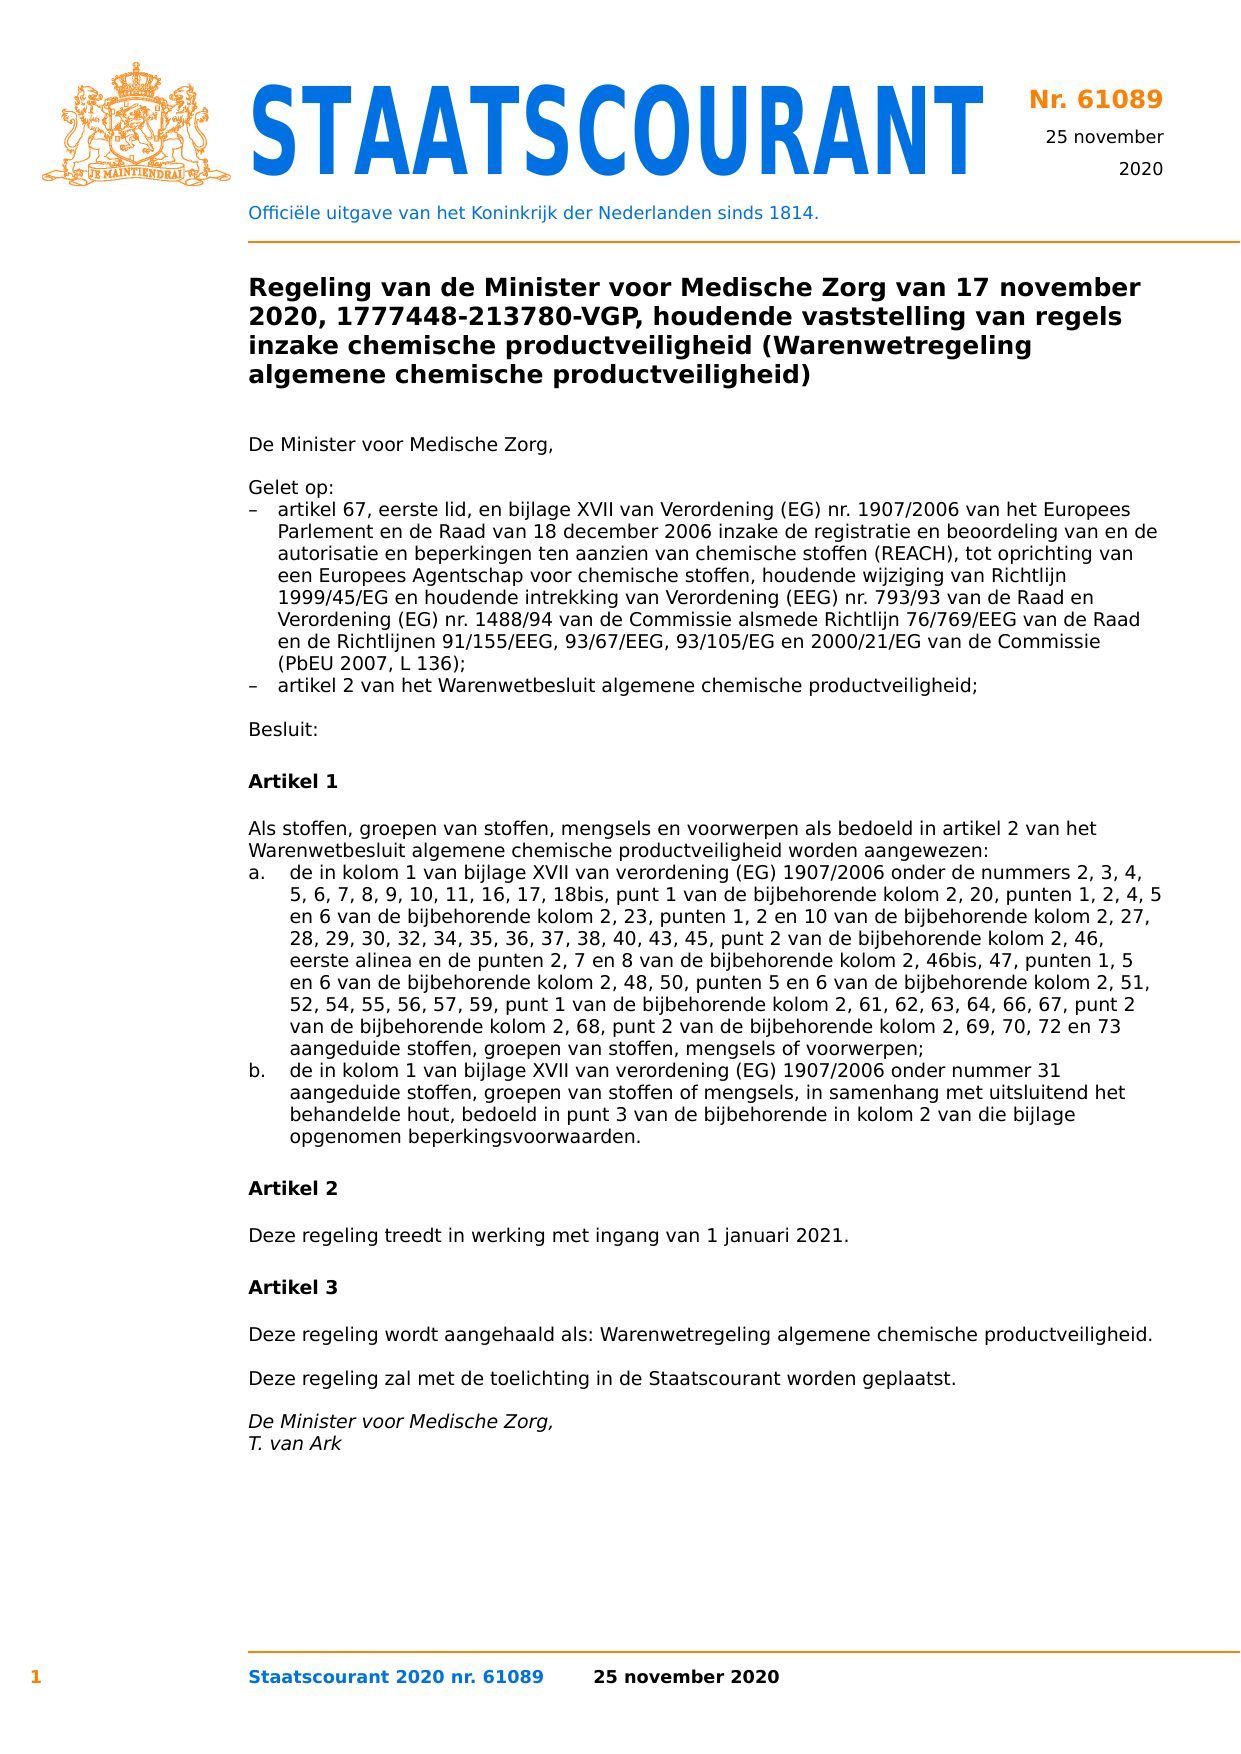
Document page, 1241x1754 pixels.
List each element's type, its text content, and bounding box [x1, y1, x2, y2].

text – artikel 2 van het Warenwetbesluit algemene chemische productveiligheid; [248, 675, 1163, 697]
subtitle Regeling van de Minister voor Medische Zorg van 17 november 2020, 1777448-213780-VGP, houdende vaststelling van regels inzake chemische productveiligheid (Warenwetregeling algemene chemische productveiligheid) [248, 273, 1163, 390]
table_header STAATSCOURANT [248, 62, 998, 203]
subtitle Artikel 1 [248, 771, 1163, 793]
text – artikel 67, eerste lid, en bijlage XVII van Verordening (EG) nr. 1907/2006 van het Europees Parlement en de Raad van 18 december 2006 inzake de registratie en beoordeling van en de autorisatie en beperkingen ten aanzien van chemische stoffen (REACH), tot oprichting van een Europees Agentschap voor chemische stoffen, houdende wijziging van Richtlijn 1999/45/EG en houdende intrekking van Verordening (EEG) nr. 793/93 van de Raad en Verordening (EG) nr. 1488/94 van de Commissie alsmede Richtlijn 76/769/EEG van de Raad en de Richtlijnen 91/155/EEG, 93/67/EEG, 93/105/EG en 2000/21/EG van de Commissie (PbEU 2007, L 136); [248, 499, 1163, 675]
text Deze regeling treedt in werking met ingang van 1 januari 2021. [248, 1224, 1163, 1247]
text De Minister voor Medische Zorg, T. van Ark [248, 1411, 1163, 1455]
text Deze regeling zal met de toelichting in de Staatscourant worden geplaatst. [248, 1367, 1163, 1389]
text Besluit: [248, 719, 1163, 741]
picture [41, 62, 231, 186]
text Gelet op: [248, 477, 1163, 499]
text Als stoffen, groepen van stoffen, mengsels en voorwerpen als bedoeld in artikel 2 van het Warenwetbesluit algemene chemische productveiligheid worden aangewezen: [248, 818, 1163, 862]
table_cell 2020 [998, 153, 1240, 203]
table_cell 25 november [998, 121, 1240, 153]
text a. de in kolom 1 van bijlage XVII van verordening (EG) 1907/2006 onder de nummers 2, 3, 4, 5, 6, 7, 8, 9, 10, 11, 16, 17, 18bis, punt 1 van de bijbehorende kolom 2, 20, punten 1, 2, 4, 5 en 6 van de bijbehorende kolom 2, 23, punten 1, 2 en 10 van de bijbehorende kolom 2, 27, 28, 29, 30, 32, 34, 35, 36, 37, 38, 40, 43, 45, punt 2 van de bijbehorende kolom 2, 46, eerste alinea en de punten 2, 7 en 8 van de bijbehorende kolom 2, 46bis, 47, punten 1, 5 en 6 van de bijbehorende kolom 2, 48, 50, punten 5 en 6 van de bijbehorende kolom 2, 51, 52, 54, 55, 56, 57, 59, punt 1 van de bijbehorende kolom 2, 61, 62, 63, 64, 66, 67, punt 2 van de bijbehorende kolom 2, 68, punt 2 van de bijbehorende kolom 2, 69, 70, 72 en 73 aangeduide stoffen, groepen van stoffen, mengsels of voorwerpen; [248, 862, 1163, 1060]
table_header Nr. 61089 [998, 62, 1240, 121]
subtitle Artikel 2 [248, 1178, 1163, 1199]
text Deze regeling wordt aangehaald als: Warenwetregeling algemene chemische productveiligheid. [248, 1323, 1163, 1346]
text b. de in kolom 1 van bijlage XVII van verordening (EG) 1907/2006 onder nummer 31 aangeduide stoffen, groepen van stoffen of mengsels, in samenhang met uitsluitend het behandelde hout, bedoeld in punt 3 van de bijbehorende in kolom 2 van die bijlage opgenomen beperkingsvoorwaarden. [248, 1060, 1163, 1148]
table_header [25, 62, 248, 241]
text De Minister voor Medische Zorg, [248, 433, 1163, 455]
table_cell Officiële uitgave van het Koninkrijk der Nederlanden sinds 1814. [248, 203, 1240, 241]
subtitle Artikel 3 [248, 1277, 1163, 1298]
